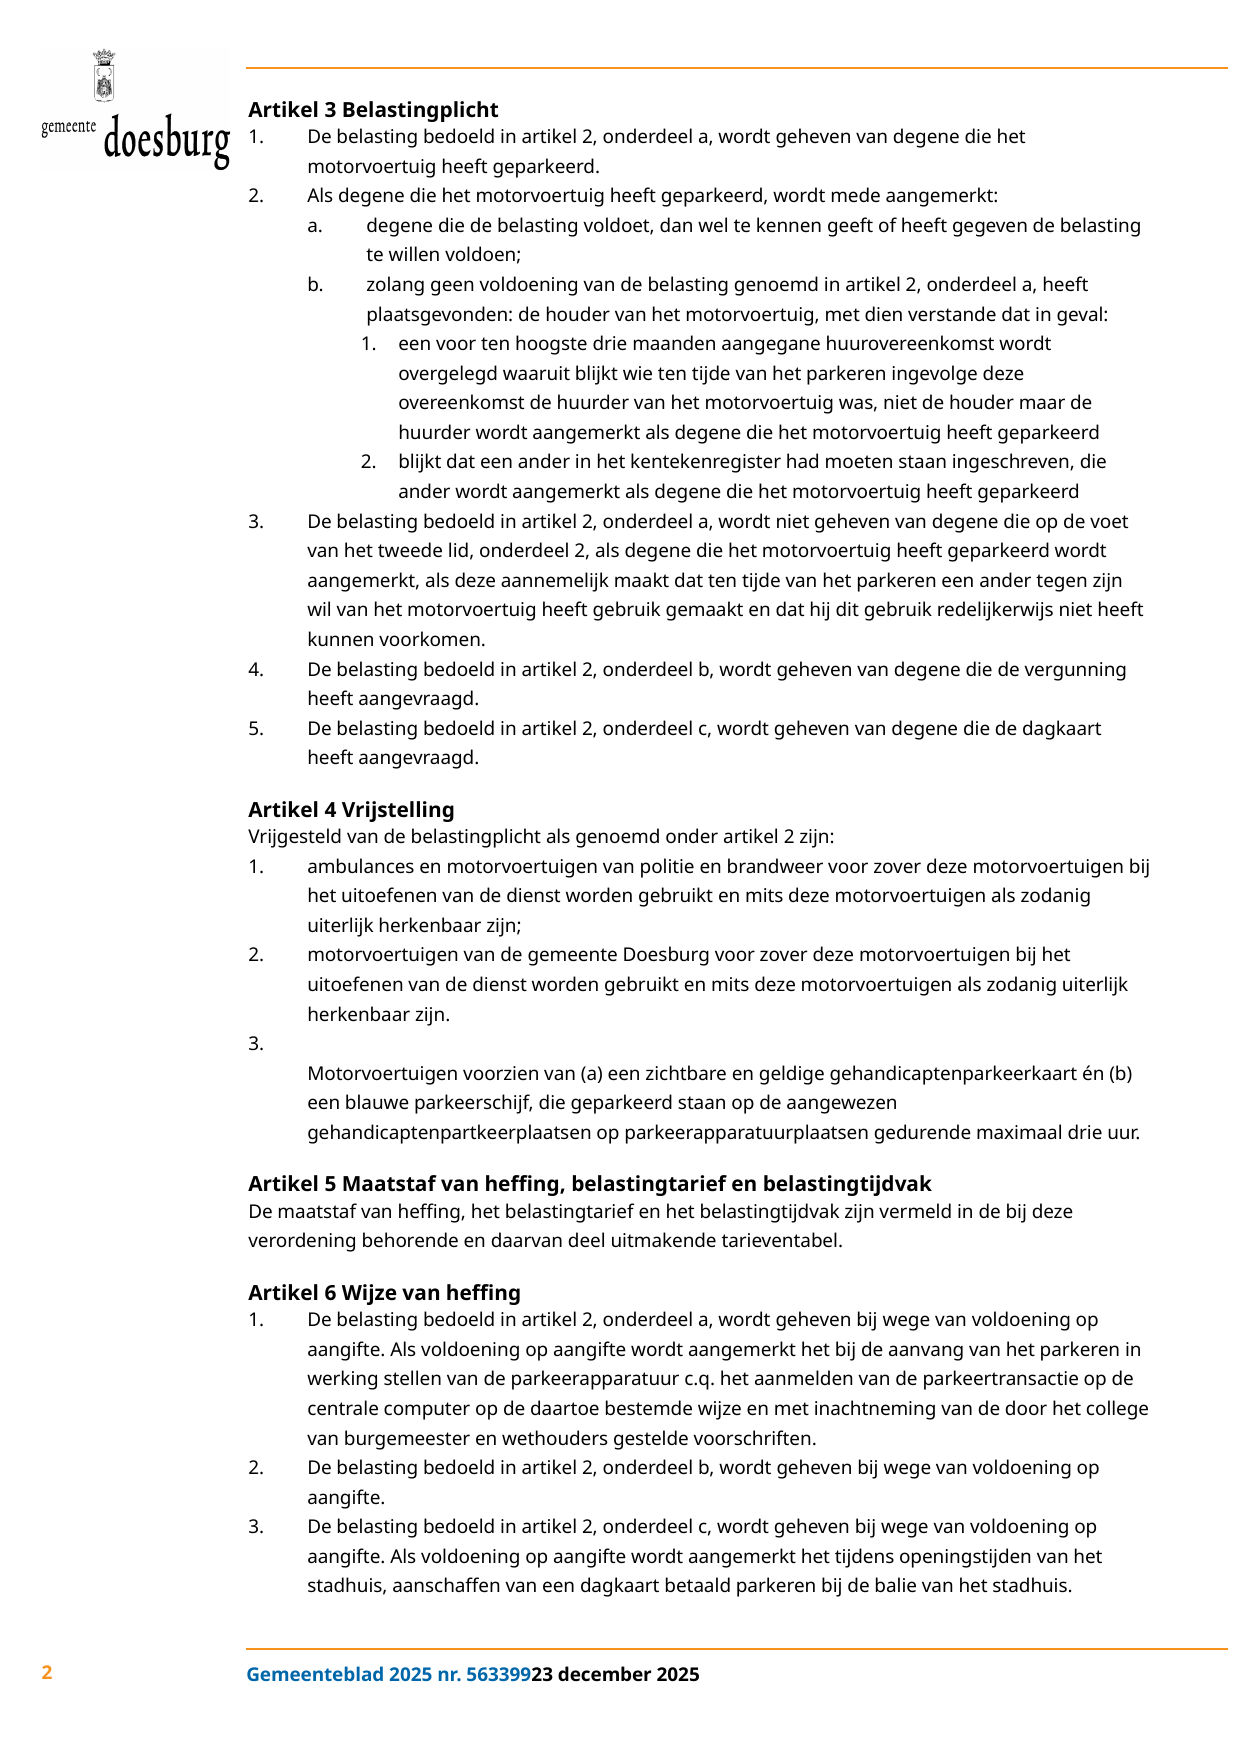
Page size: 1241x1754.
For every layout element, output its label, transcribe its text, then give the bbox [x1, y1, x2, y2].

text Vrijgesteld van de belastingplicht als genoemd onder artikel 2 zijn: [248, 823, 1152, 849]
list zolang geen voldoening van de belasting genoemd in artikel 2, onderdeel a, heeft plaatsgevonden: de houder van het motorvoertuig, met dien verstande dat in geval: [307, 271, 1152, 326]
list een voor ten hoogste drie maanden aangegane huurovereenkomst wordt overgelegd waaruit blijkt wie ten tijde van het parkeren ingevolge deze overeenkomst de huurder van het motorvoertuig was, niet de houder maar de huurder wordt aangemerkt als degene die het motorvoertuig heeft geparkeerd [361, 330, 1152, 445]
list De belasting bedoeld in artikel 2, onderdeel c, wordt geheven bij wege van voldoening op aangifte. Als voldoening op aangifte wordt aangemerkt het tijdens openingstijden van het stadhuis, aanschaffen van een dagkaart betaald parkeren bij de balie van het stadhuis. [248, 1513, 1152, 1598]
list De belasting bedoeld in artikel 2, onderdeel c, wordt geheven van degene die de dagkaart heeft aangevraagd. [248, 715, 1152, 770]
text Artikel 3 Belastingplicht [248, 95, 1152, 123]
list De belasting bedoeld in artikel 2, onderdeel b, wordt geheven bij wege van voldoening op aangifte. [248, 1454, 1152, 1510]
text Artikel 6 Wijze van heffing [248, 1278, 1152, 1306]
list De belasting bedoeld in artikel 2, onderdeel a, wordt geheven bij wege van voldoening op aangifte. Als voldoening op aangifte wordt aangemerkt het bij de aanvang van het parkeren in werking stellen van de parkeerapparatuur c.q. het aanmelden van de parkeertransactie op de centrale computer op de daartoe bestemde wijze en met inachtneming van de door het college van burgemeester en wethouders gestelde voorschriften. [248, 1306, 1152, 1451]
list De belasting bedoeld in artikel 2, onderdeel b, wordt geheven van degene die de vergunning heeft aangevraagd. [248, 656, 1152, 711]
text Artikel 4 Vrijstelling [248, 795, 1152, 823]
list Als degene die het motorvoertuig heeft geparkeerd, wordt mede aangemerkt: [248, 182, 1152, 208]
list De belasting bedoeld in artikel 2, onderdeel a, wordt geheven van degene die het motorvoertuig heeft geparkeerd. [248, 123, 1152, 178]
list De belasting bedoeld in artikel 2, onderdeel a, wordt niet geheven van degene die op de voet van het tweede lid, onderdeel 2, als degene die het motorvoertuig heeft geparkeerd wordt aangemerkt, als deze aannemelijk maakt dat ten tijde van het parkeren een ander tegen zijn wil van het motorvoertuig heeft gebruik gemaakt en dat hij dit gebruik redelijkerwijs niet heeft kunnen voorkomen. [248, 508, 1152, 652]
list ambulances en motorvoertuigen van politie en brandweer voor zover deze motorvoertuigen bij het uitoefenen van de dienst worden gebruikt en mits deze motorvoertuigen als zodanig uiterlijk herkenbaar zijn; [248, 853, 1152, 938]
picture [41, 47, 231, 172]
list degene die de belasting voldoet, dan wel te kennen geeft of heeft gegeven de belasting te willen voldoen; [307, 212, 1152, 267]
text Artikel 5 Maatstaf van heffing, belastingtarief en belastingtijdvak [248, 1169, 1152, 1198]
text De maatstaf van heffing, het belastingtarief en het belastingtijdvak zijn vermeld in de bij deze verordening behorende en daarvan deel uitmakende tarieventabel. [248, 1198, 1152, 1253]
list motorvoertuigen van de gemeente Doesburg voor zover deze motorvoertuigen bij het uitoefenen van de dienst worden gebruikt en mits deze motorvoertuigen als zodanig uiterlijk herkenbaar zijn. [248, 942, 1152, 1027]
list blijkt dat een ander in het kentekenregister had moeten staan ingeschreven, die ander wordt aangemerkt als degene die het motorvoertuig heeft geparkeerd [361, 449, 1152, 504]
list Motorvoertuigen voorzien van (a) een zichtbare en geldige gehandicaptenparkeerkaart én (b) een blauwe parkeerschijf, die geparkeerd staan op de aangewezen gehandicaptenpartkeerplaatsen op parkeerapparatuurplaatsen gedurende maximaal drie uur. [248, 1060, 1152, 1145]
